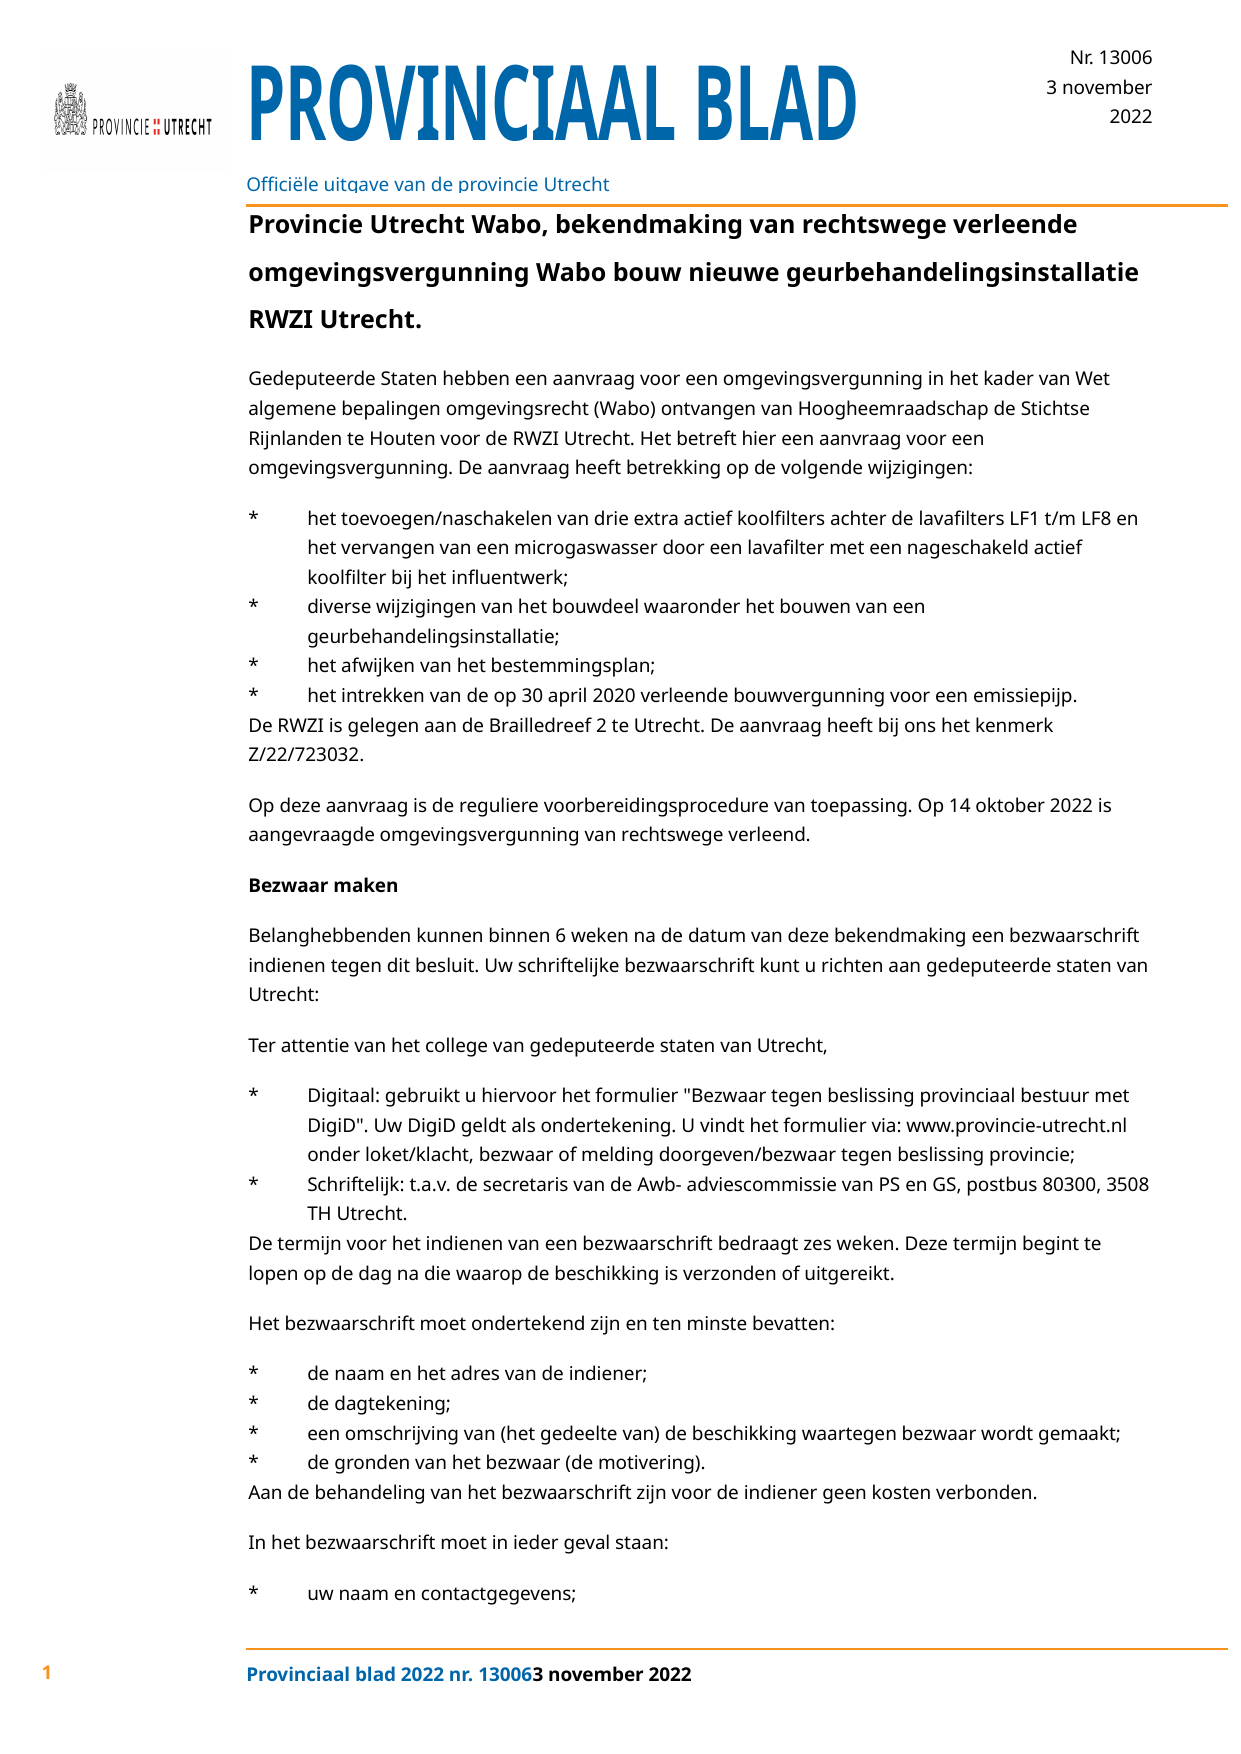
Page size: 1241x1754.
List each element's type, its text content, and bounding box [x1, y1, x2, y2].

list Digitaal: gebruikt u hiervoor het formulier "Bezwaar tegen beslissing provinciaal bestuur met DigiD". Uw DigiD geldt als ondertekening. U vindt het formulier via: www.provincie-utrecht.nl onder loket/klacht, bezwaar of melding doorgeven/bezwaar tegen beslissing provincie; [248, 1082, 1152, 1167]
text Het bezwaarschrift moet ondertekend zijn en ten minste bevatten: [248, 1310, 1152, 1336]
list de naam en het adres van de indiener; [248, 1361, 1152, 1386]
text Gedeputeerde Staten hebben een aanvraag voor een omgevingsvergunning in het kader van Wet algemene bepalingen omgevingsrecht (Wabo) ontvangen van Hoogheemraadschap de Stichtse Rijnlanden te Houten voor de RWZI Utrecht. Het betreft hier een aanvraag voor een omgevingsvergunning. De aanvraag heeft betrekking op de volgende wijzigingen: [248, 366, 1152, 480]
list een omschrijving van (het gedeelte van) de beschikking waartegen bezwaar wordt gemaakt; [248, 1420, 1152, 1445]
list de gronden van het bezwaar (de motivering). [248, 1449, 1152, 1475]
text Op deze aanvraag is de reguliere voorbereidingsprocedure van toepassing. Op 14 oktober 2022 is aangevraagde omgevingsvergunning van rechtswege verleend. [248, 792, 1152, 847]
list het afwijken van het bestemmingsplan; [248, 653, 1152, 678]
text Bezwaar maken [248, 872, 1152, 897]
list diverse wijzigingen van het bouwdeel waaronder het bouwen van een geurbehandelingsinstallatie; [248, 593, 1152, 649]
list het intrekken van de op 30 april 2020 verleende bouwvergunning voor een emissiepijp. [248, 682, 1152, 708]
list Schriftelijk: t.a.v. de secretaris van de Awb- adviescommissie van PS en GS, postbus 80300, 3508 TH Utrecht. [248, 1171, 1152, 1226]
text Provincie Utrecht Wabo, bekendmaking van rechtswege verleende omgevingsvergunning Wabo bouw nieuwe geurbehandelingsinstallatie RWZI Utrecht. [248, 207, 1152, 336]
text Belanghebbenden kunnen binnen 6 weken na de datum van deze bekendmaking een bezwaarschrift indienen tegen dit besluit. Uw schriftelijke bezwaarschrift kunt u richten aan gedeputeerde staten van Utrecht: [248, 922, 1152, 1007]
text Ter attentie van het college van gedeputeerde staten van Utrecht, [248, 1032, 1152, 1057]
text De termijn voor het indienen van een bezwaarschrift bedraagt zes weken. Deze termijn begint te lopen op de dag na die waarop de beschikking is verzonden of uitgereikt. [248, 1230, 1152, 1285]
list het toevoegen/naschakelen van drie extra actief koolfilters achter de lavafilters LF1 t/m LF8 en het vervangen van een microgaswasser door een lavafilter met een nageschakeld actief koolfilter bij het influentwerk; [248, 505, 1152, 589]
text In het bezwaarschrift moet in ieder geval staan: [248, 1529, 1152, 1555]
list uw naam en contactgegevens; [248, 1580, 1152, 1605]
text Aan de behandeling van het bezwaarschrift zijn voor de indiener geen kosten verbonden. [248, 1479, 1152, 1504]
text De RWZI is gelegen aan de Brailledreef 2 te Utrecht. De aanvraag heeft bij ons het kenmerk Z/22/723032. [248, 712, 1152, 767]
picture [41, 47, 231, 172]
list de dagtekening; [248, 1390, 1152, 1416]
